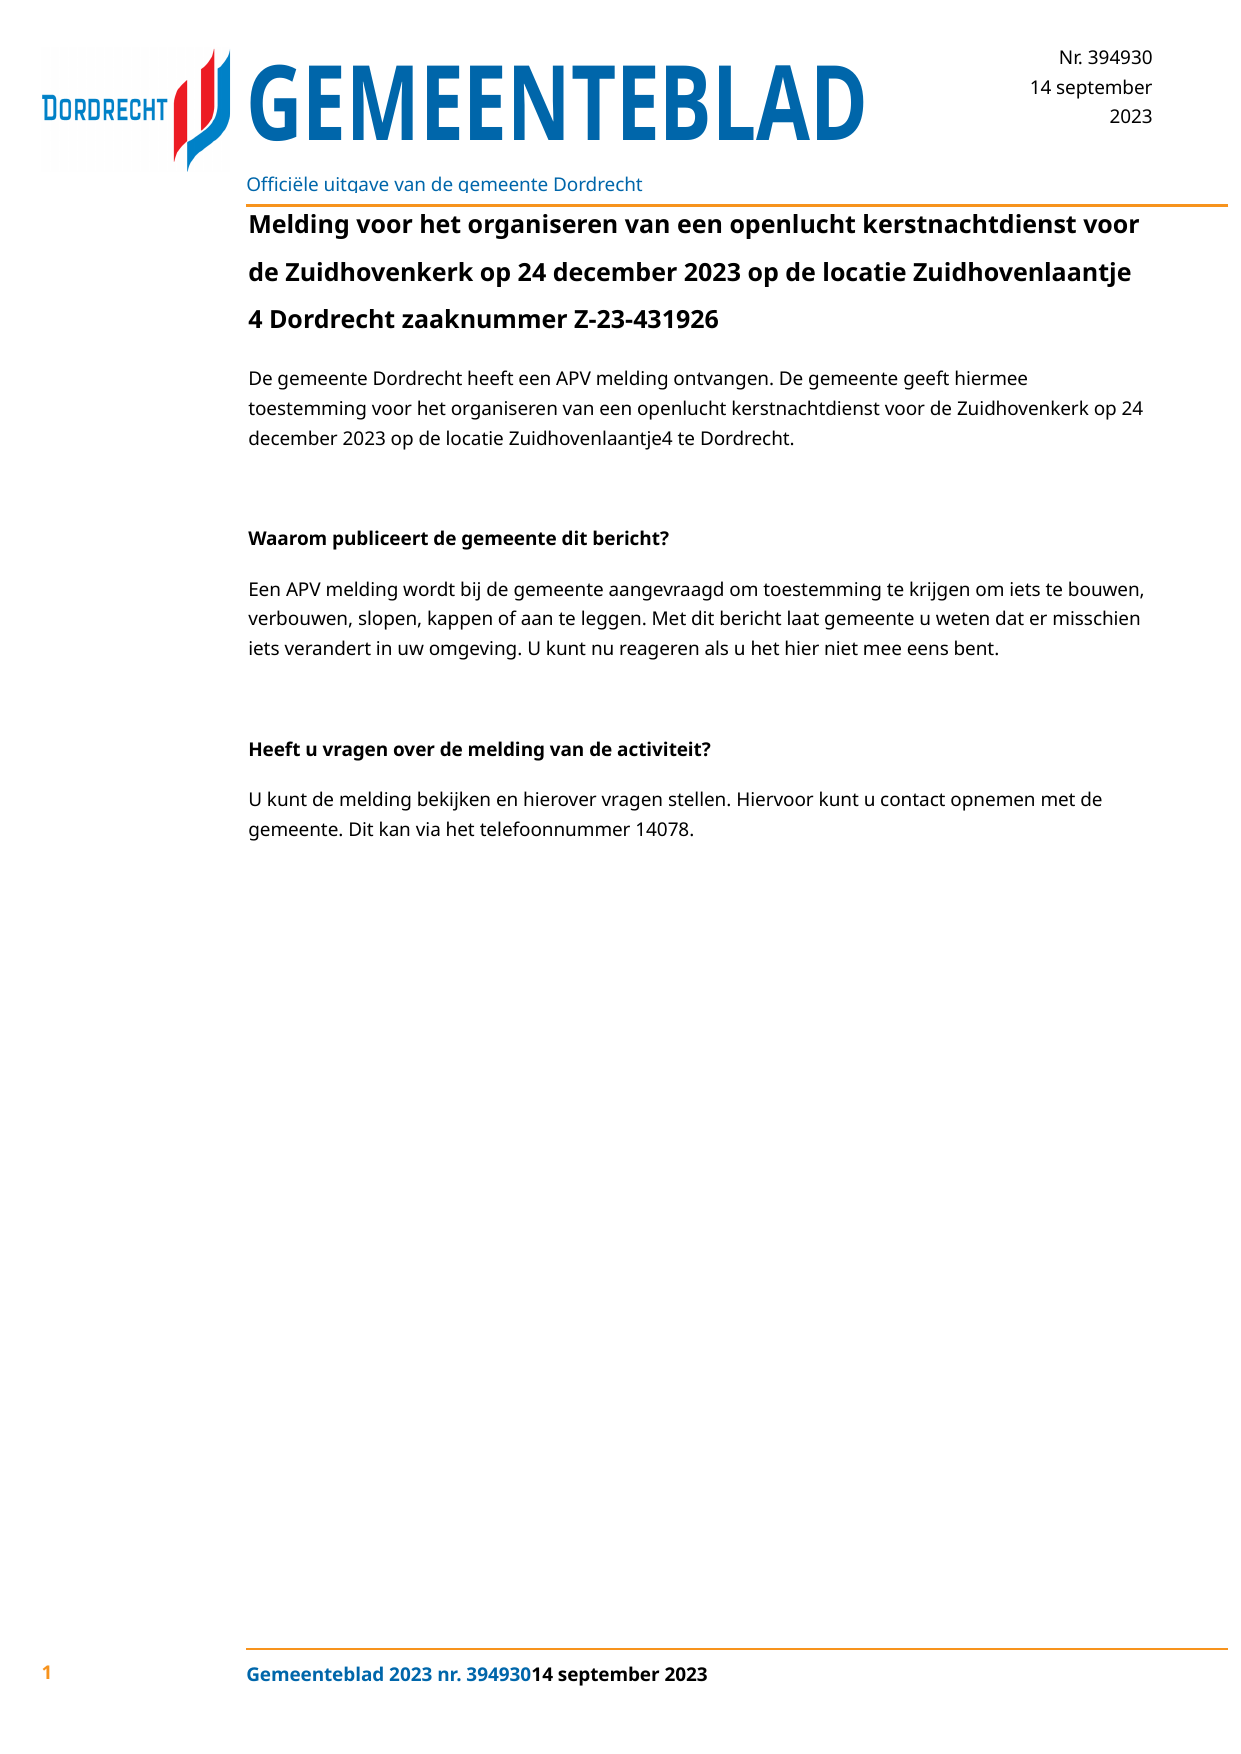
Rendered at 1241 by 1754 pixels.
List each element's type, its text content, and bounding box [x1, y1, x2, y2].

text U kunt de melding bekijken en hierover vragen stellen. Hiervoor kunt u contact opnemen met de gemeente. Dit kan via het telefoonnummer 14078. [248, 786, 1152, 842]
picture [41, 47, 231, 172]
text Heeft u vragen over de melding van de activiteit? [248, 736, 1152, 762]
text Een APV melding wordt bij de gemeente aangevraagd om toestemming te krijgen om iets te bouwen, verbouwen, slopen, kappen of aan te leggen. Met dit bericht laat gemeente u weten dat er misschien iets verandert in uw omgeving. U kunt nu reageren als u het hier niet mee eens bent. [248, 576, 1152, 661]
text Melding voor het organiseren van een openlucht kerstnachtdienst voor de Zuidhovenkerk op 24 december 2023 op de locatie Zuidhovenlaantje 4 Dordrecht zaaknummer Z-23-431926 [248, 207, 1152, 336]
text Waarom publiceert de gemeente dit bericht? [248, 526, 1152, 551]
text De gemeente Dordrecht heeft een APV melding ontvangen. De gemeente geeft hiermee toestemming voor het organiseren van een openlucht kerstnachtdienst voor de Zuidhovenkerk op 24 december 2023 op de locatie Zuidhovenlaantje4 te Dordrecht. [248, 366, 1152, 450]
